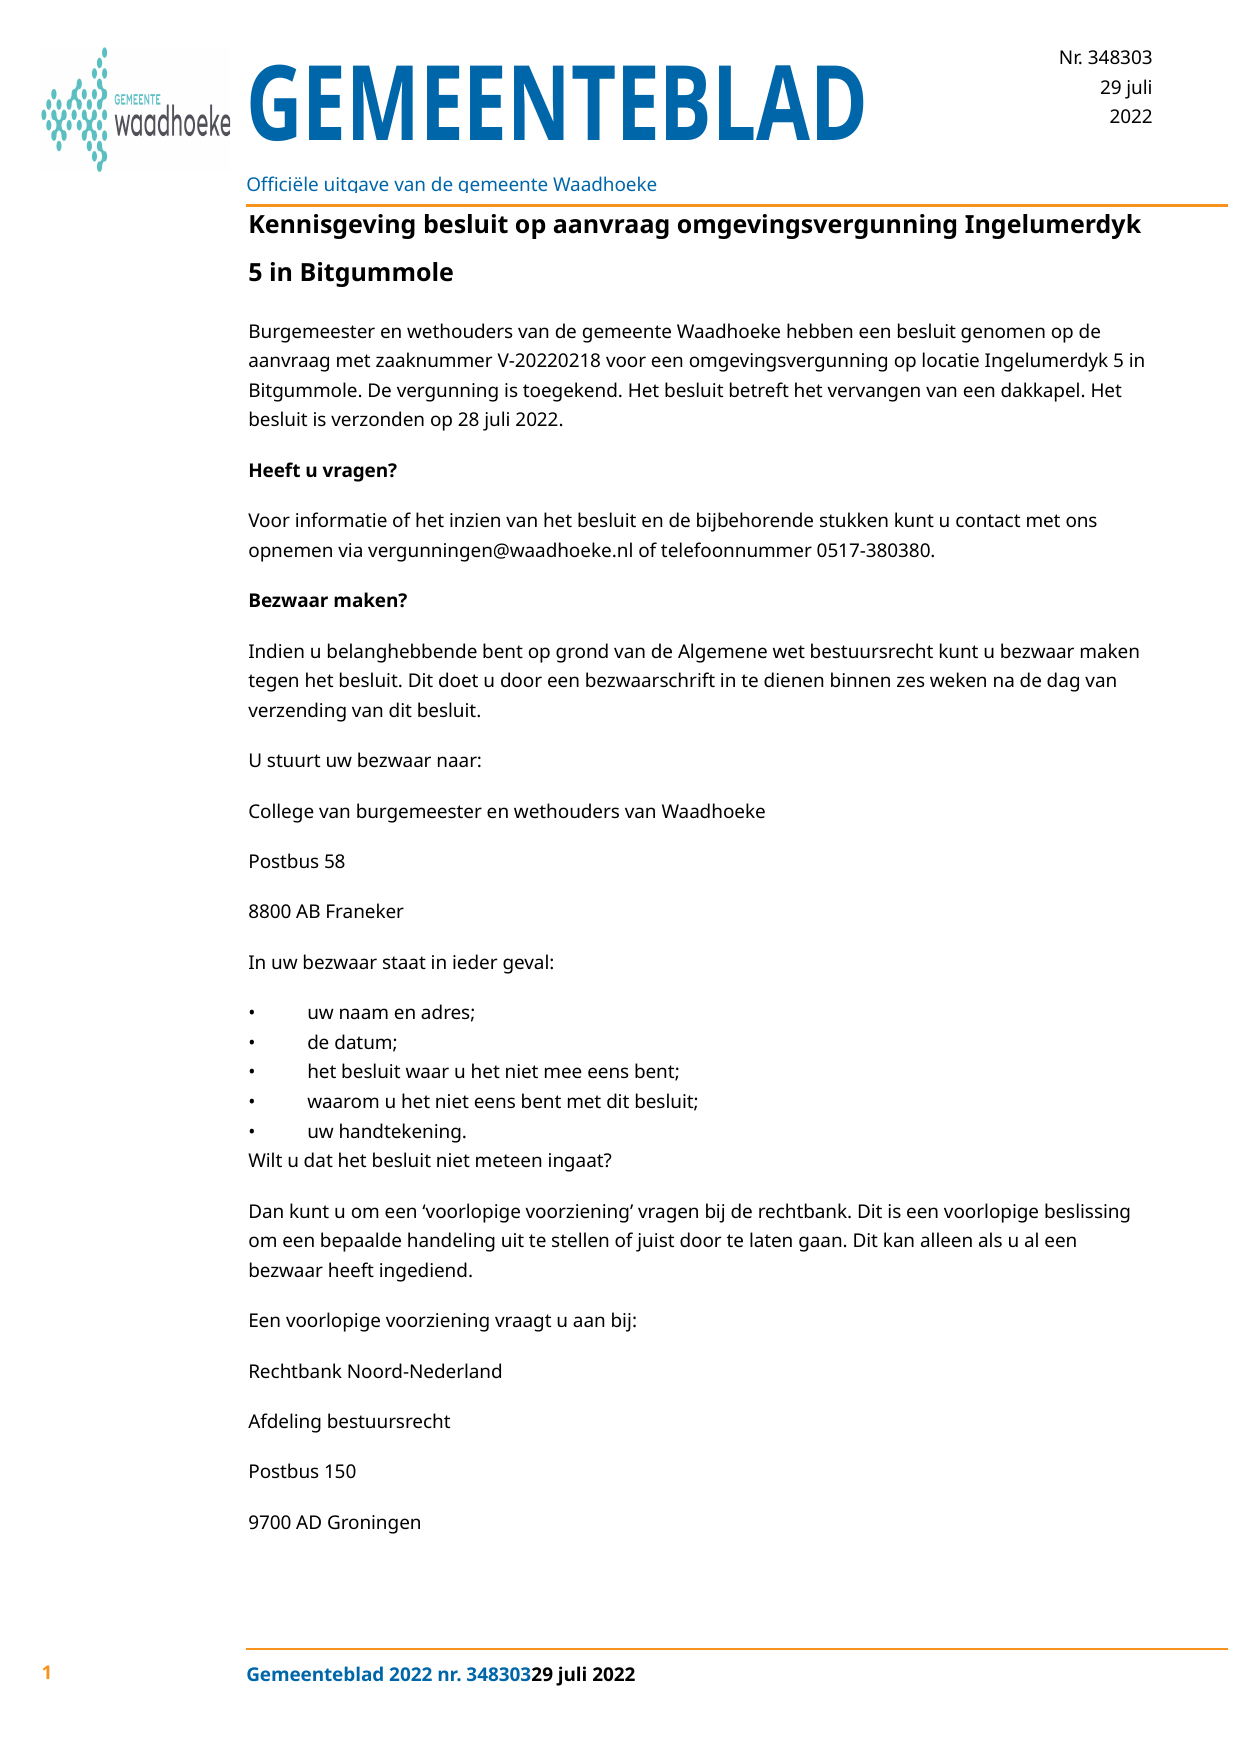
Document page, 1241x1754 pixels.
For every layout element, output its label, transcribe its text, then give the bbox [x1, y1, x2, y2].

list het besluit waar u het niet mee eens bent; [248, 1059, 1152, 1084]
text 9700 AD Groningen [248, 1509, 1152, 1535]
text Heeft u vragen? [248, 457, 1152, 483]
text Indien u belanghebbende bent op grond van de Algemene wet bestuursrecht kunt u bezwaar maken tegen het besluit. Dit doet u door een bezwaarschrift in te dienen binnen zes weken na de dag van verzending van dit besluit. [248, 638, 1152, 723]
text Dan kunt u om een ‘voorlopige voorziening’ vragen bij de rechtbank. Dit is een voorlopige beslissing om een bepaalde handeling uit te stellen of juist door te laten gaan. Dit kan alleen als u al een bezwaar heeft ingediend. [248, 1198, 1152, 1283]
text Kennisgeving besluit op aanvraag omgevingsvergunning Ingelumerdyk 5 in Bitgummole [248, 207, 1152, 288]
list waarom u het niet eens bent met dit besluit; [248, 1088, 1152, 1114]
text Postbus 58 [248, 848, 1152, 874]
text U stuurt uw bezwaar naar: [248, 747, 1152, 773]
list uw naam en adres; [248, 999, 1152, 1025]
picture [41, 47, 231, 172]
text In uw bezwaar staat in ieder geval: [248, 949, 1152, 975]
text Voor informatie of het inzien van het besluit en de bijbehorende stukken kunt u contact met ons opnemen via vergunningen@waadhoeke.nl of telefoonnummer 0517-380380. [248, 507, 1152, 563]
text Postbus 150 [248, 1459, 1152, 1484]
text 8800 AB Franeker [248, 899, 1152, 924]
list de datum; [248, 1029, 1152, 1055]
list uw handtekening. [248, 1118, 1152, 1144]
text Wilt u dat het besluit niet meteen ingaat? [248, 1147, 1152, 1173]
text Afdeling bestuursrecht [248, 1408, 1152, 1434]
text Bezwaar maken? [248, 587, 1152, 613]
text Een voorlopige voorziening vraagt u aan bij: [248, 1307, 1152, 1333]
text Rechtbank Noord-Nederland [248, 1358, 1152, 1384]
text College van burgemeester en wethouders van Waadhoeke [248, 798, 1152, 824]
text Burgemeester en wethouders van de gemeente Waadhoeke hebben een besluit genomen op de aanvraag met zaaknummer V-20220218 voor een omgevingsvergunning op locatie Ingelumerdyk 5 in Bitgummole. De vergunning is toegekend. Het besluit betreft het vervangen van een dakkapel. Het besluit is verzonden op 28 juli 2022. [248, 318, 1152, 432]
